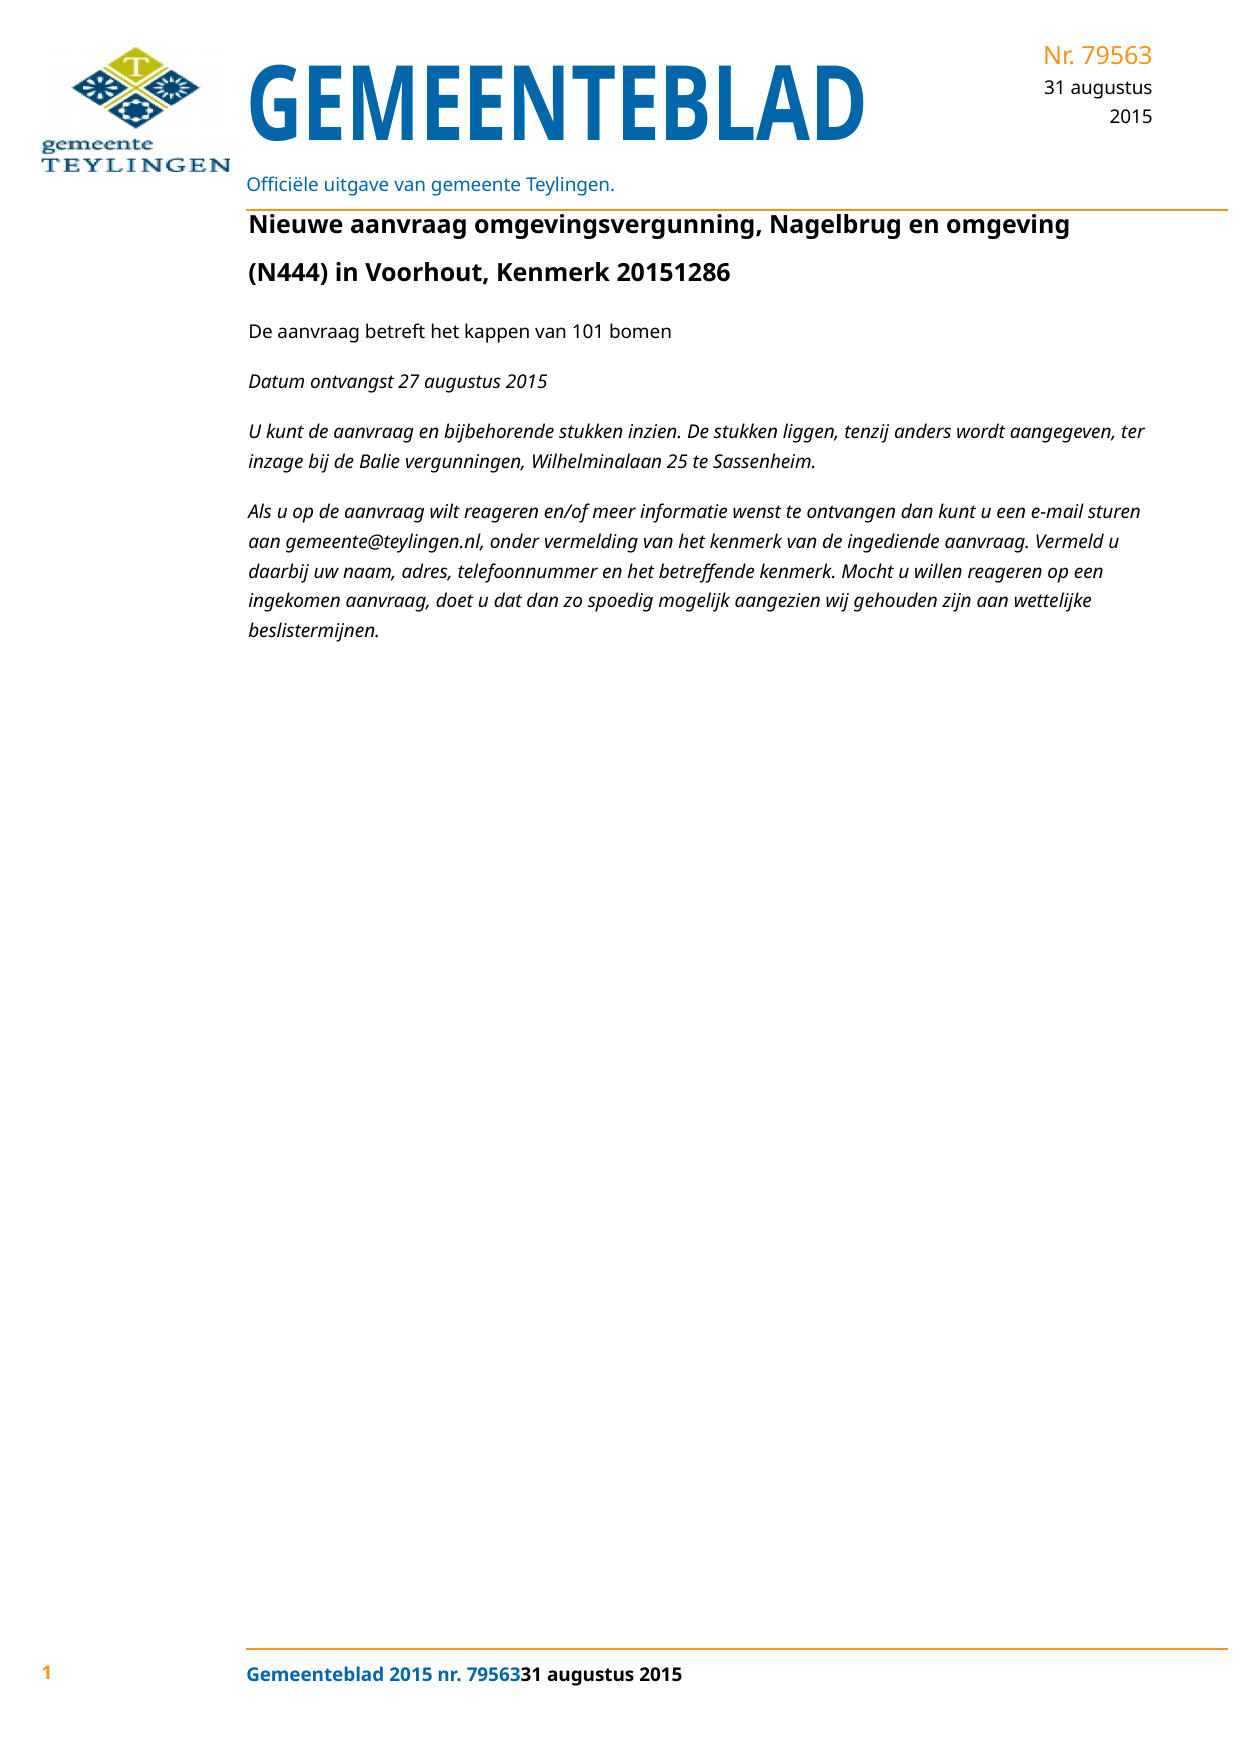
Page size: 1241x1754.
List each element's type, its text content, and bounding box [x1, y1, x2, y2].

text Nieuwe aanvraag omgevingsvergunning, Nagelbrug en omgeving (N444) in Voorhout, Kenmerk 20151286 [248, 211, 1152, 288]
text De aanvraag betreft het kappen van 101 bomen [248, 318, 1152, 344]
picture [41, 47, 231, 172]
text U kunt de aanvraag en bijbehorende stukken inzien. De stukken liggen, tenzij anders wordt aangegeven, ter inzage bij de Balie vergunningen, Wilhelminalaan 25 te Sassenheim. [248, 419, 1152, 474]
text Als u op de aanvraag wilt reageren en/of meer informatie wenst te ontvangen dan kunt u een e-mail sturen aan gemeente@teylingen.nl, onder vermelding van het kenmerk van de ingediende aanvraag. Vermeld u daarbij uw naam, adres, telefoonnummer en het betreffende kenmerk. Mocht u willen reageren op een ingekomen aanvraag, doet u dat dan zo spoedig mogelijk aangezien wij gehouden zijn aan wettelijke beslistermijnen. [248, 499, 1152, 643]
text Datum ontvangst 27 augustus 2015 [248, 368, 1152, 394]
